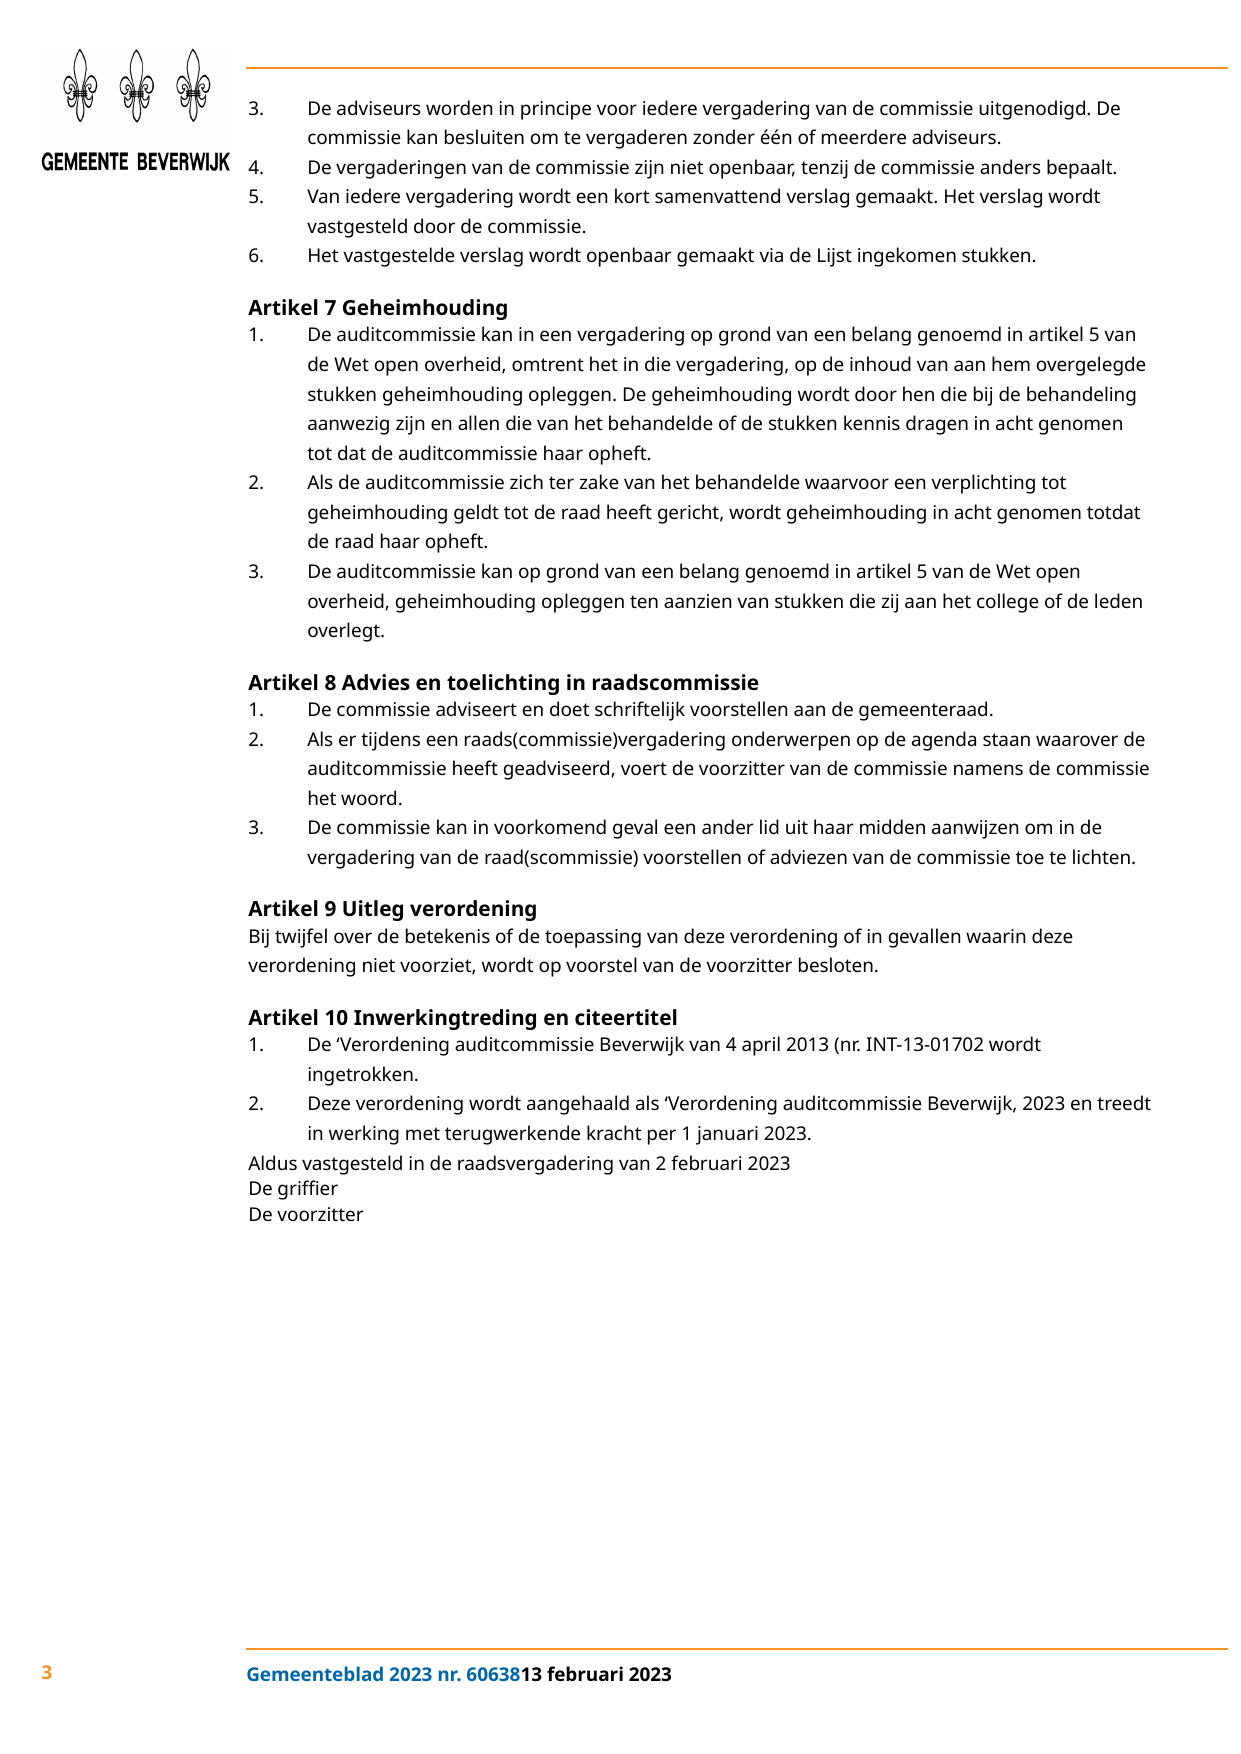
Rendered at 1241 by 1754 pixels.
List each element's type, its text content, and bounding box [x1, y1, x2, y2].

text De griffier [248, 1176, 1152, 1201]
list Deze verordening wordt aangehaald als ‘Verordening auditcommissie Beverwijk, 2023 en treedt in werking met terugwerkende kracht per 1 januari 2023. [248, 1091, 1152, 1146]
text Bij twijfel over de betekenis of de toepassing van deze verordening of in gevallen waarin deze verordening niet voorziet, wordt op voorstel van de voorzitter besloten. [248, 923, 1152, 978]
text De voorzitter [248, 1201, 1152, 1227]
list De commissie kan in voorkomend geval een ander lid uit haar midden aanwijzen om in de vergadering van de raad(scommissie) voorstellen of adviezen van de commissie toe te lichten. [248, 814, 1152, 870]
text Artikel 9 Uitleg verordening [248, 894, 1152, 923]
text Artikel 10 Inwerkingtreding en citeertitel [248, 1003, 1152, 1031]
list Als de auditcommissie zich ter zake van het behandelde waarvoor een verplichting tot geheimhouding geldt tot de raad heeft gericht, wordt geheimhouding in acht genomen totdat de raad haar opheft. [248, 469, 1152, 554]
text Artikel 7 Geheimhouding [248, 293, 1152, 322]
list De commissie adviseert en doet schriftelijk voorstellen aan de gemeenteraad. [248, 696, 1152, 722]
text Artikel 8 Advies en toelichting in raadscommissie [248, 668, 1152, 696]
list De auditcommissie kan in een vergadering op grond van een belang genoemd in artikel 5 van de Wet open overheid, omtrent het in die vergadering, op de inhoud van aan hem overgelegde stukken geheimhouding opleggen. De geheimhouding wordt door hen die bij de behandeling aanwezig zijn en allen die van het behandelde of de stukken kennis dragen in acht genomen tot dat de auditcommissie haar opheft. [248, 322, 1152, 466]
list De vergaderingen van de commissie zijn niet openbaar, tenzij de commissie anders bepaalt. [248, 154, 1152, 180]
text Aldus vastgesteld in de raadsvergadering van 2 februari 2023 [248, 1150, 1152, 1176]
list De ‘Verordening auditcommissie Beverwijk van 4 april 2013 (nr. INT-13-01702 wordt ingetrokken. [248, 1031, 1152, 1087]
picture [41, 47, 231, 172]
list De auditcommissie kan op grond van een belang genoemd in artikel 5 van de Wet open overheid, geheimhouding opleggen ten aanzien van stukken die zij aan het college of de leden overlegt. [248, 558, 1152, 643]
list Het vastgestelde verslag wordt openbaar gemaakt via de Lijst ingekomen stukken. [248, 243, 1152, 268]
list Van iedere vergadering wordt een kort samenvattend verslag gemaakt. Het verslag wordt vastgesteld door de commissie. [248, 183, 1152, 239]
list Als er tijdens een raads(commissie)vergadering onderwerpen op de agenda staan waarover de auditcommissie heeft geadviseerd, voert de voorzitter van de commissie namens de commissie het woord. [248, 726, 1152, 811]
list De adviseurs worden in principe voor iedere vergadering van de commissie uitgenodigd. De commissie kan besluiten om te vergaderen zonder één of meerdere adviseurs. [248, 95, 1152, 150]
